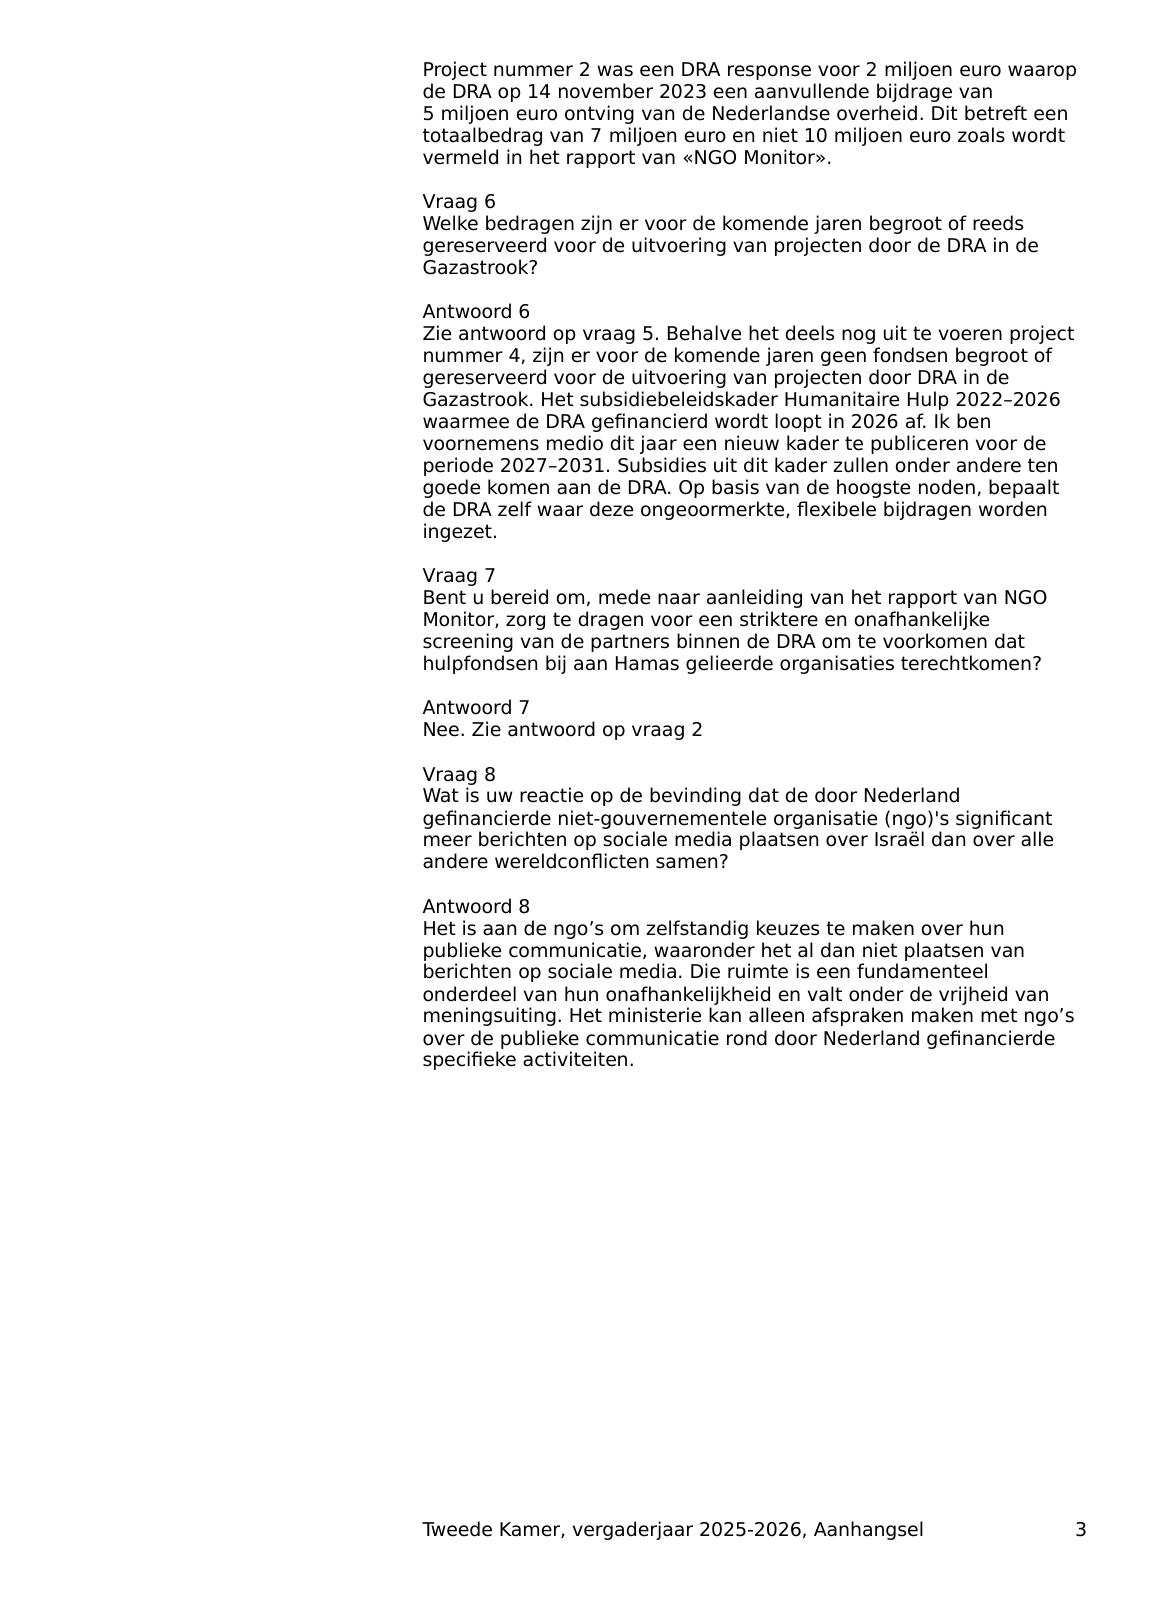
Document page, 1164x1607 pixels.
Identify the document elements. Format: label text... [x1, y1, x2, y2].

text Bent u bereid om, mede naar aanleiding van het rapport van NGO Monitor, zorg te dragen voor een striktere en onafhankelijke screening van de partners binnen de DRA om te voorkomen dat hulpfondsen bij aan Hamas gelieerde organisaties terechtkomen? [422, 587, 1087, 675]
text Project nummer 2 was een DRA response voor 2 miljoen euro waarop de DRA op 14 november 2023 een aanvullende bijdrage van 5 miljoen euro ontving van de Nederlandse overheid. Dit betreft een totaalbedrag van 7 miljoen euro en niet 10 miljoen euro zoals wordt vermeld in het rapport van «NGO Monitor». [422, 59, 1087, 169]
text Vraag 7 [422, 565, 1087, 587]
text Welke bedragen zijn er voor de komende jaren begroot of reeds gereserveerd voor de uitvoering van projecten door de DRA in de Gazastrook? [422, 213, 1087, 279]
text Antwoord 8 [422, 896, 1087, 917]
text Het is aan de ngo’s om zelfstandig keuzes te maken over hun publieke communicatie, waaronder het al dan niet plaatsen van berichten op sociale media. Die ruimte is een fundamenteel onderdeel van hun onafhankelijkheid en valt onder de vrijheid van meningsuiting. Het ministerie kan alleen afspraken maken met ngo’s over de publieke communicatie rond door Nederland gefinancierde specifieke activiteiten. [422, 917, 1087, 1071]
text Wat is uw reactie op de bevinding dat de door Nederland gefinancierde niet-gouvernementele organisatie (ngo)'s significant meer berichten op sociale media plaatsen over Israël dan over alle andere wereldconflicten samen? [422, 785, 1087, 873]
text Vraag 8 [422, 763, 1087, 785]
text Nee. Zie antwoord op vraag 2 [422, 719, 1087, 741]
text Antwoord 7 [422, 697, 1087, 719]
text Antwoord 6 [422, 301, 1087, 323]
text Vraag 6 [422, 191, 1087, 213]
text Zie antwoord op vraag 5. Behalve het deels nog uit te voeren project nummer 4, zijn er voor de komende jaren geen fondsen begroot of gereserveerd voor de uitvoering van projecten door DRA in de Gazastrook. Het subsidiebeleidskader Humanitaire Hulp 2022–2026 waarmee de DRA gefinancierd wordt loopt in 2026 af. Ik ben voornemens medio dit jaar een nieuw kader te publiceren voor de periode 2027–2031. Subsidies uit dit kader zullen onder andere ten goede komen aan de DRA. Op basis van de hoogste noden, bepaalt de DRA zelf waar deze ongeoormerkte, flexibele bijdragen worden ingezet. [422, 323, 1087, 543]
